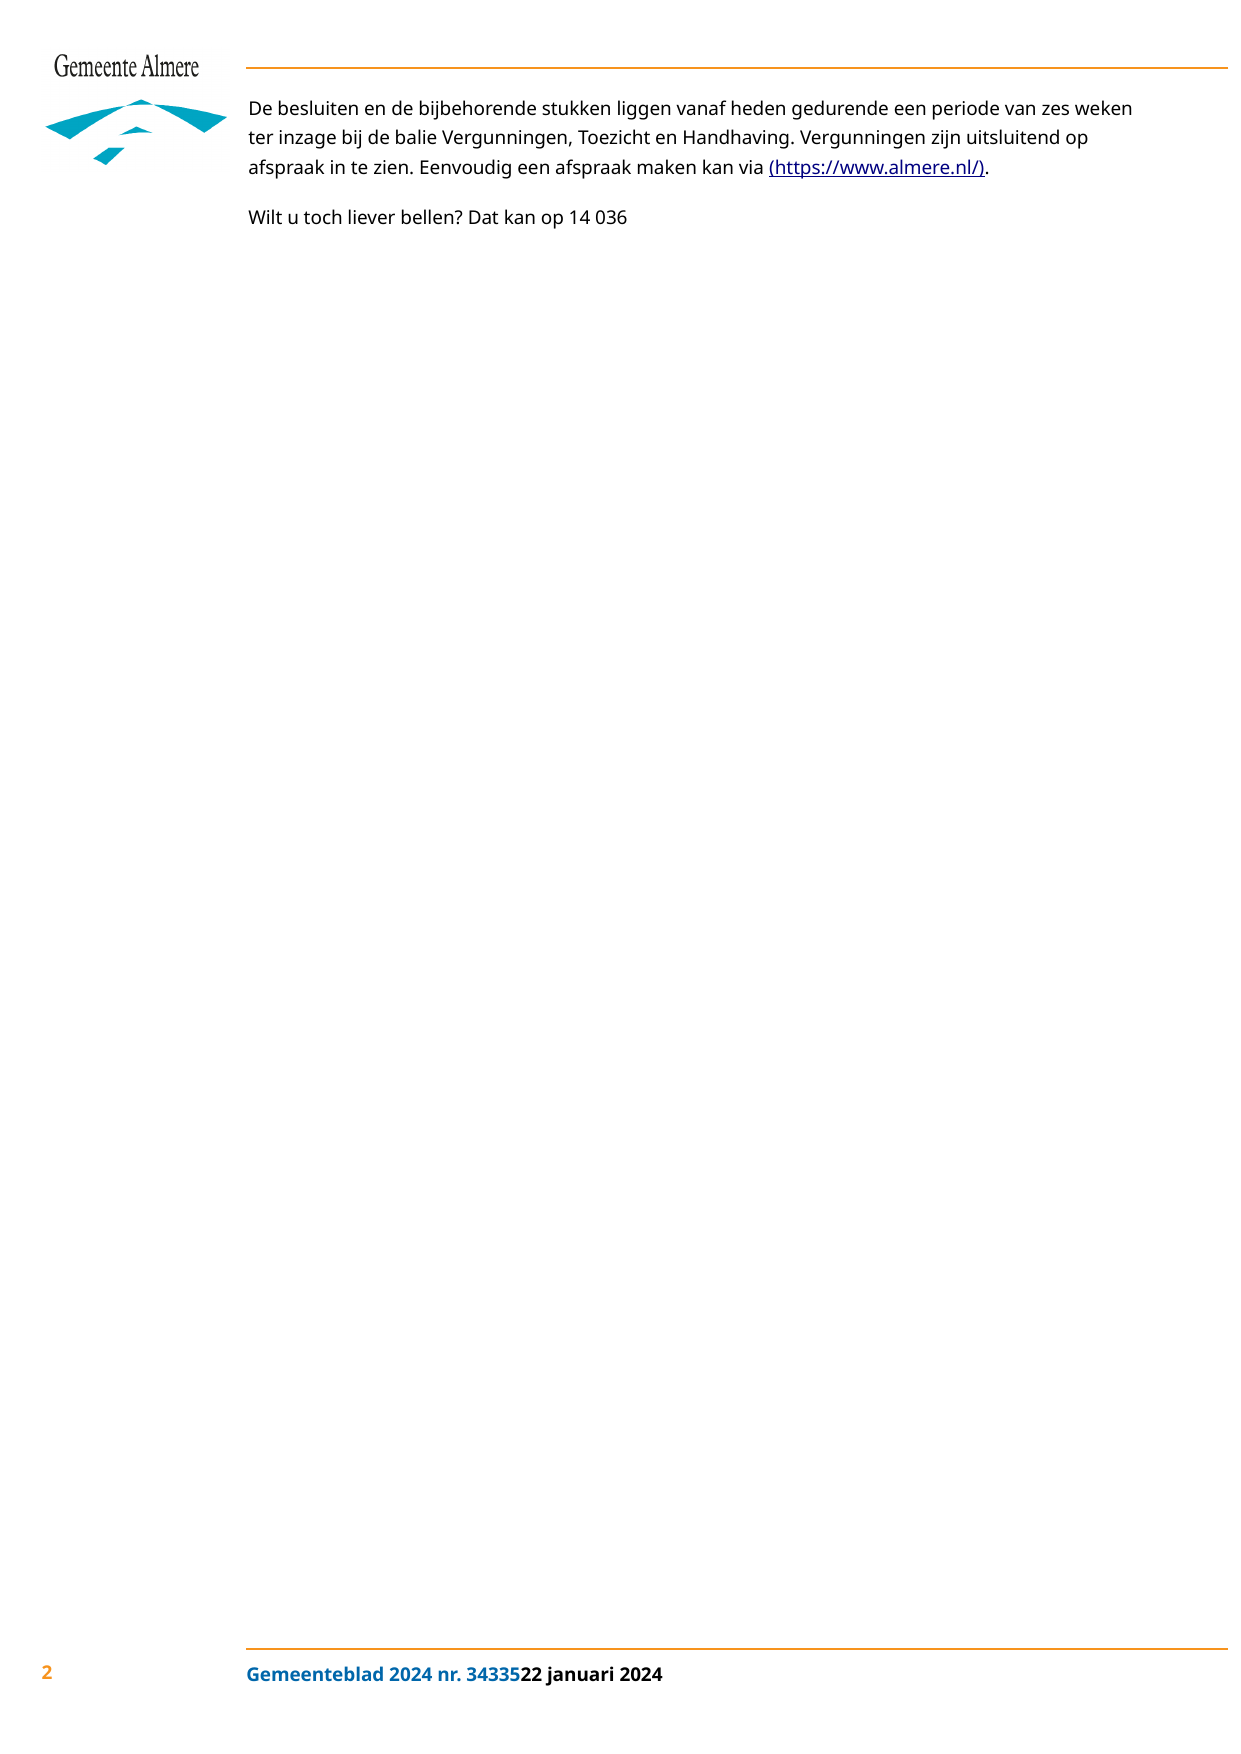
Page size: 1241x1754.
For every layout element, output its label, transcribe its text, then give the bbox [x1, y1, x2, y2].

text De besluiten en de bijbehorende stukken liggen vanaf heden gedurende een periode van zes weken ter inzage bij de balie Vergunningen, Toezicht en Handhaving. Vergunningen zijn uitsluitend op afspraak in te zien. Eenvoudig een afspraak maken kan via (https://www.almere.nl/). [248, 95, 1152, 180]
picture [41, 47, 231, 172]
text Wilt u toch liever bellen? Dat kan op 14 036 [248, 204, 1152, 230]
